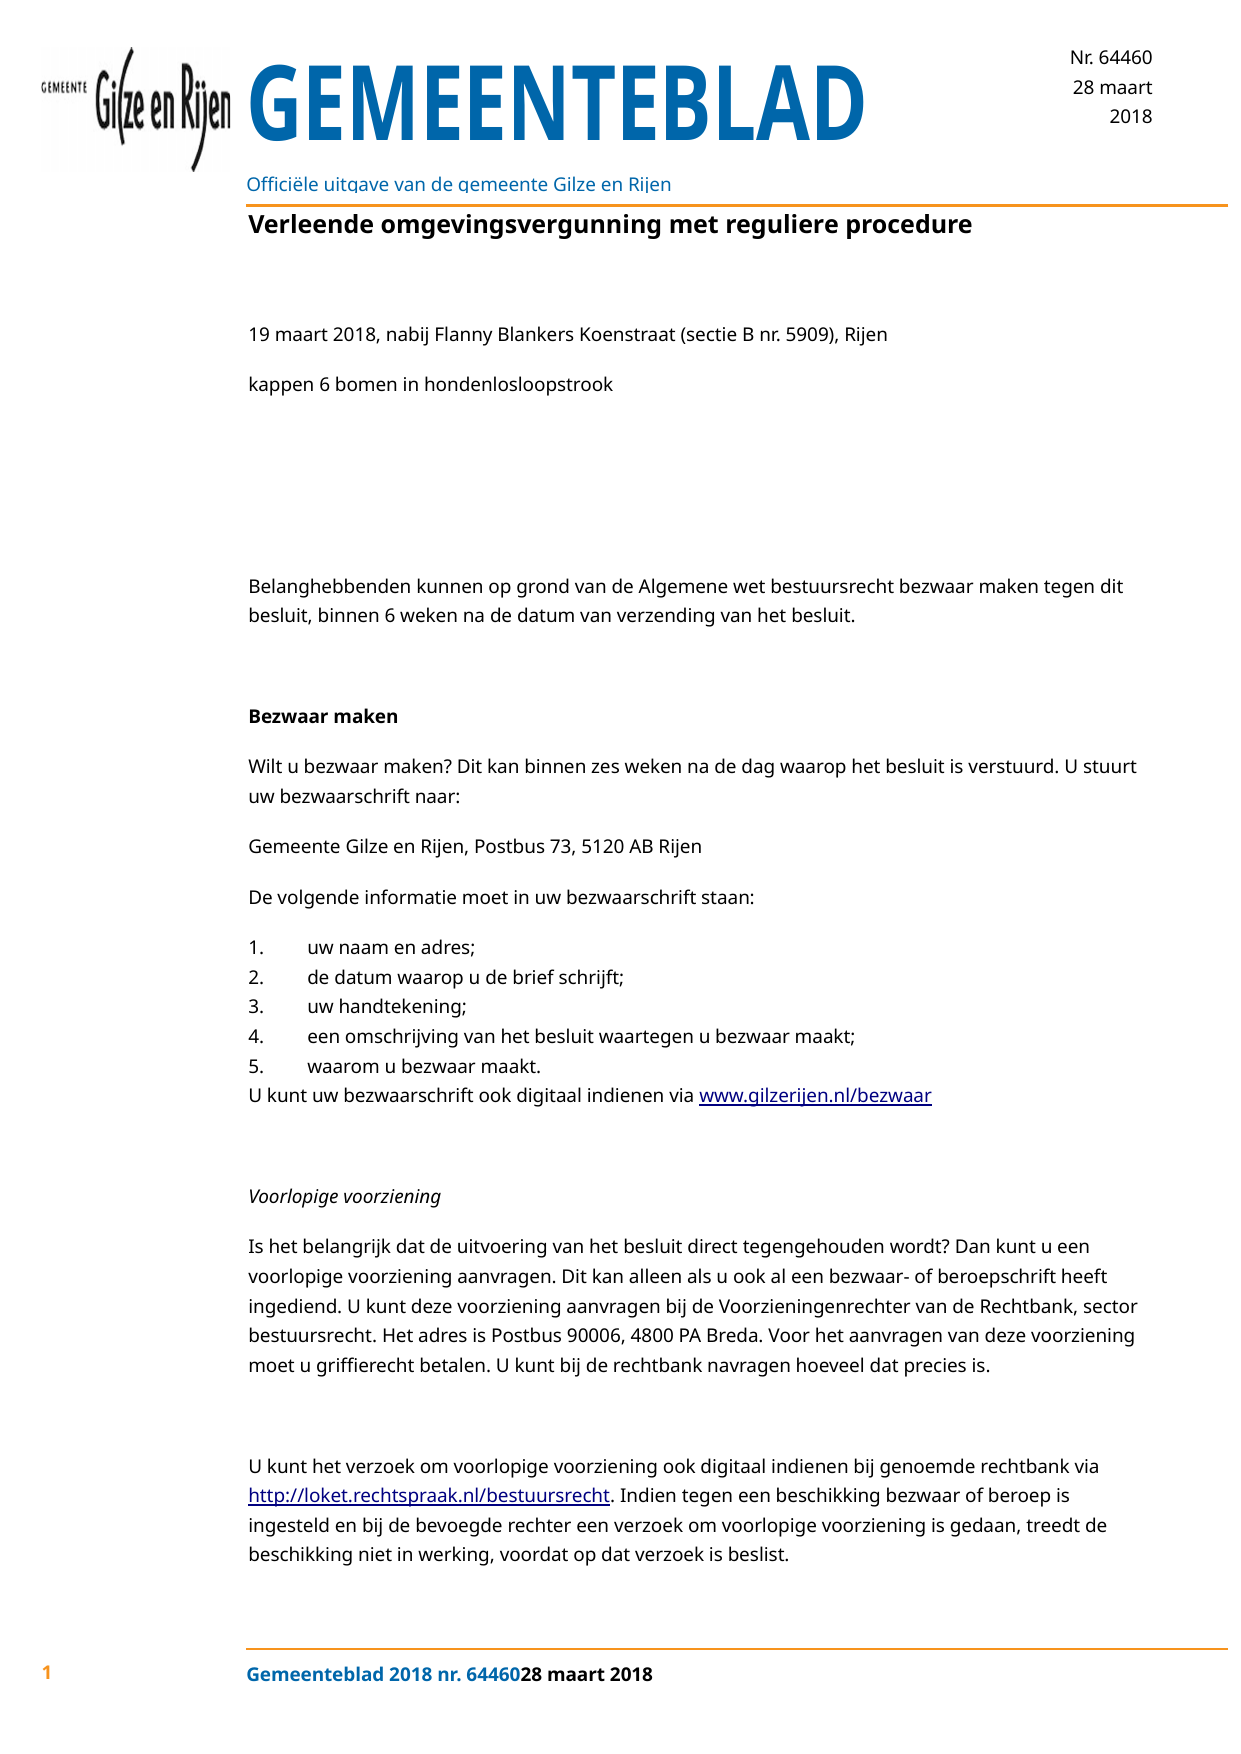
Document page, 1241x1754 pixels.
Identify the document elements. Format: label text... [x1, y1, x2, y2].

text Bezwaar maken [248, 703, 1152, 729]
text kappen 6 bomen in hondenlosloopstrook [248, 371, 1152, 397]
text Verleende omgevingsvergunning met reguliere procedure [248, 207, 1152, 241]
text Is het belangrijk dat de uitvoering van het besluit direct tegengehouden wordt? Dan kunt u een voorlopige voorziening aanvragen. Dit kan alleen als u ook al een bezwaar- of beroepschrift heeft ingediend. U kunt deze voorziening aanvragen bij de Voorzieningenrechter van de Rechtbank, sector bestuursrecht. Het adres is Postbus 90006, 4800 PA Breda. Voor het aanvragen van deze voorziening moet u griffierecht betalen. U kunt bij de rechtbank navragen hoeveel dat precies is. [248, 1234, 1152, 1378]
list een omschrijving van het besluit waartegen u bezwaar maakt; [248, 1023, 1152, 1049]
picture [41, 47, 231, 172]
text Wilt u bezwaar maken? Dit kan binnen zes weken na de dag waarop het besluit is verstuurd. U stuurt uw bezwaarschrift naar: [248, 754, 1152, 809]
text Gemeente Gilze en Rijen, Postbus 73, 5120 AB Rijen [248, 834, 1152, 859]
list de datum waarop u de brief schrijft; [248, 964, 1152, 990]
text U kunt uw bezwaarschrift ook digitaal indienen via www.gilzerijen.nl/bezwaar [248, 1082, 1152, 1108]
text Voorlopige voorziening [248, 1183, 1152, 1209]
text De volgende informatie moet in uw bezwaarschrift staan: [248, 884, 1152, 910]
text Belanghebbenden kunnen op grond van de Algemene wet bestuursrecht bezwaar maken tegen dit besluit, binnen 6 weken na de datum van verzending van het besluit. [248, 573, 1152, 628]
text 19 maart 2018, nabij Flanny Blankers Koenstraat (sectie B nr. 5909), Rijen [248, 321, 1152, 346]
list uw handtekening; [248, 994, 1152, 1019]
list waarom u bezwaar maakt. [248, 1053, 1152, 1078]
text U kunt het verzoek om voorlopige voorziening ook digitaal indienen bij genoemde rechtbank via http://loket.rechtspraak.nl/bestuursrecht. Indien tegen een beschikking bezwaar of beroep is ingesteld en bij de bevoegde rechter een verzoek om voorlopige voorziening is gedaan, treedt de beschikking niet in werking, voordat op dat verzoek is beslist. [248, 1453, 1152, 1567]
list uw naam en adres; [248, 934, 1152, 960]
